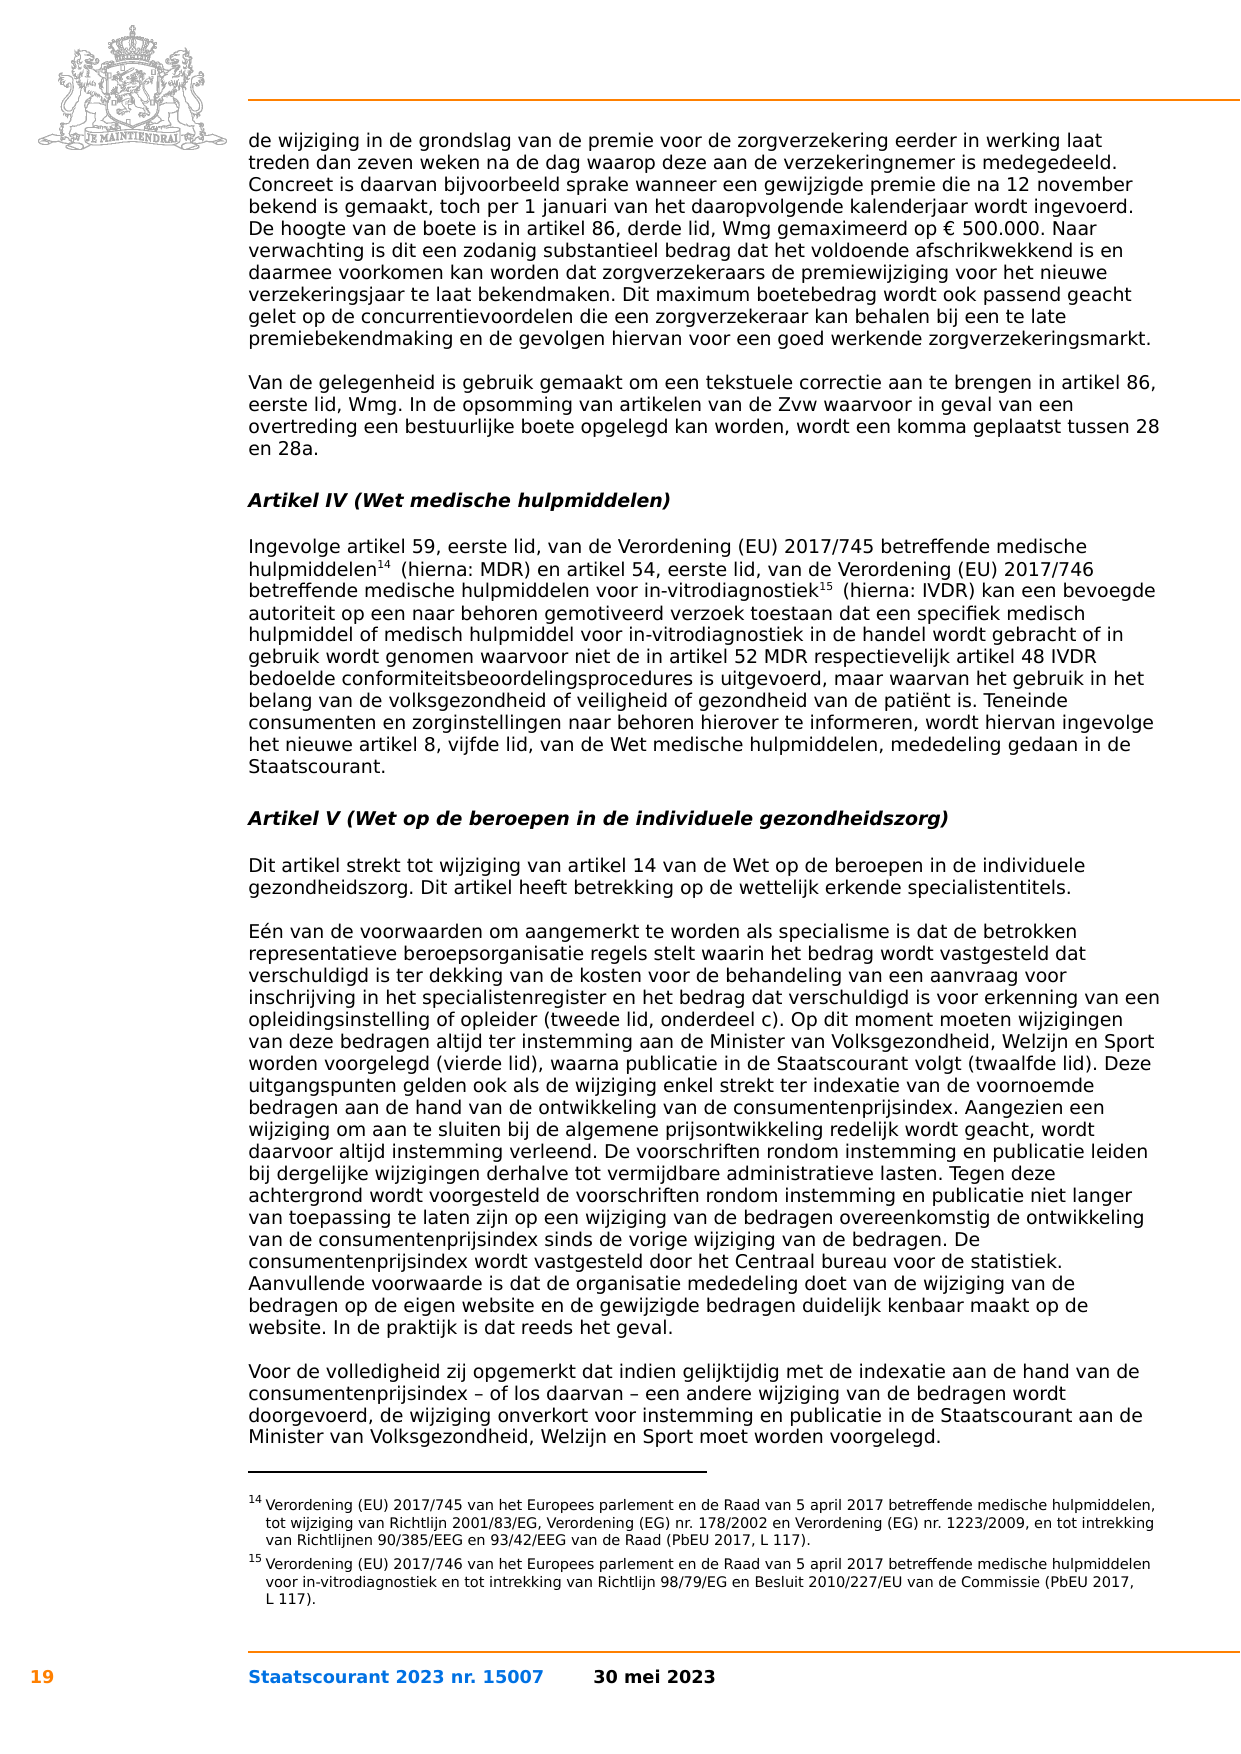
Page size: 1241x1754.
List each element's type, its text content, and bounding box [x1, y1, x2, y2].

subtitle Artikel V (Wet op de beroepen in de individuele gezondheidszorg) [248, 808, 1163, 830]
subtitle Artikel IV (Wet medische hulpmiddelen) [248, 489, 1163, 511]
text Dit artikel strekt tot wijziging van artikel 14 van de Wet op de beroepen in de individuele gezondheidszorg. Dit artikel heeft betrekking op de wettelijk erkende specialistentitels. [248, 855, 1163, 899]
text Van de gelegenheid is gebruik gemaakt om een tekstuele correctie aan te brengen in artikel 86, eerste lid, Wmg. In de opsomming van artikelen van de Zvw waarvoor in geval van een overtreding een bestuurlijke boete opgelegd kan worden, wordt een komma geplaatst tussen 28 en 28a. [248, 372, 1163, 459]
picture [38, 25, 227, 150]
text Eén van de voorwaarden om aangemerkt te worden als specialisme is dat de betrokken representatieve beroepsorganisatie regels stelt waarin het bedrag wordt vastgesteld dat verschuldigd is ter dekking van de kosten voor de behandeling van een aanvraag voor inschrijving in het specialistenregister en het bedrag dat verschuldigd is voor erkenning van een opleidingsinstelling of opleider (tweede lid, onderdeel c). Op dit moment moeten wijzigingen van deze bedragen altijd ter instemming aan de Minister van Volksgezondheid, Welzijn en Sport worden voorgelegd (vierde lid), waarna publicatie in de Staatscourant volgt (twaalfde lid). Deze uitgangspunten gelden ook als de wijziging enkel strekt ter indexatie van de voornoemde bedragen aan de hand van de ontwikkeling van de consumentenprijsindex. Aangezien een wijziging om aan te sluiten bij de algemene prijsontwikkeling redelijk wordt geacht, wordt daarvoor altijd instemming verleend. De voorschriften rondom instemming en publicatie leiden bij dergelijke wijzigingen derhalve tot vermijdbare administratieve lasten. Tegen deze achtergrond wordt voorgesteld de voorschriften rondom instemming en publicatie niet langer van toepassing te laten zijn op een wijziging van de bedragen overeenkomstig de ontwikkeling van de consumentenprijsindex sinds de vorige wijziging van de bedragen. De consumentenprijsindex wordt vastgesteld door het Centraal bureau voor de statistiek. [248, 921, 1163, 1273]
text Voor de volledigheid zij opgemerkt dat indien gelijktijdig met de indexatie aan de hand van de consumentenprijsindex – of los daarvan – een andere wijziging van de bedragen wordt doorgevoerd, de wijziging onverkort voor instemming en publicatie in de Staatscourant aan de Minister van Volksgezondheid, Welzijn en Sport moet worden voorgelegd. [248, 1361, 1163, 1448]
text Ingevolge artikel 59, eerste lid, van de Verordening (EU) 2017/745 betreffende medische hulpmiddelen (hierna: MDR) en artikel 54, eerste lid, van de Verordening (EU) 2017/746 betreffende medische hulpmiddelen voor in-vitrodiagnostiek (hierna: IVDR) kan een bevoegde autoriteit op een naar behoren gemotiveerd verzoek toestaan dat een specifiek medisch hulpmiddel of medisch hulpmiddel voor in-vitrodiagnostiek in de handel wordt gebracht of in gebruik wordt genomen waarvoor niet de in artikel 52 MDR respectievelijk artikel 48 IVDR bedoelde conformiteitsbeoordelingsprocedures is uitgevoerd, maar waarvan het gebruik in het belang van de volksgezondheid of veiligheid of gezondheid van de patiënt is. Teneinde consumenten en zorginstellingen naar behoren hierover te informeren, wordt hiervan ingevolge het nieuwe artikel 8, vijfde lid, van de Wet medische hulpmiddelen, mededeling gedaan in de Staatscourant. [248, 536, 1163, 778]
text Verordening (EU) 2017/746 van het Europees parlement en de Raad van 5 april 2017 betreffende medische hulpmiddelen voor in-vitrodiagnostiek en tot intrekking van Richtlijn 98/79/EG en Besluit 2010/227/EU van de Commissie (PbEU 2017, L 117). [248, 1552, 1163, 1608]
text Aanvullende voorwaarde is dat de organisatie mededeling doet van de wijziging van de bedragen op de eigen website en de gewijzigde bedragen duidelijk kenbaar maakt op de website. In de praktijk is dat reeds het geval. [248, 1273, 1163, 1339]
text de wijziging in de grondslag van de premie voor de zorgverzekering eerder in werking laat treden dan zeven weken na de dag waarop deze aan de verzekeringnemer is medegedeeld. Concreet is daarvan bijvoorbeeld sprake wanneer een gewijzigde premie die na 12 november bekend is gemaakt, toch per 1 januari van het daaropvolgende kalenderjaar wordt ingevoerd. De hoogte van de boete is in artikel 86, derde lid, Wmg gemaximeerd op € 500.000. Naar verwachting is dit een zodanig substantieel bedrag dat het voldoende afschrikwekkend is en daarmee voorkomen kan worden dat zorgverzekeraars de premiewijziging voor het nieuwe verzekeringsjaar te laat bekendmaken. Dit maximum boetebedrag wordt ook passend geacht gelet op de concurrentievoordelen die een zorgverzekeraar kan behalen bij een te late premiebekendmaking en de gevolgen hiervan voor een goed werkende zorgverzekeringsmarkt. [248, 130, 1163, 350]
text Verordening (EU) 2017/745 van het Europees parlement en de Raad van 5 april 2017 betreffende medische hulpmiddelen, tot wijziging van Richtlijn 2001/83/EG, Verordening (EG) nr. 178/2002 en Verordening (EG) nr. 1223/2009, en tot intrekking van Richtlijnen 90/385/EEG en 93/42/EEG van de Raad (PbEU 2017, L 117). [248, 1493, 1163, 1549]
